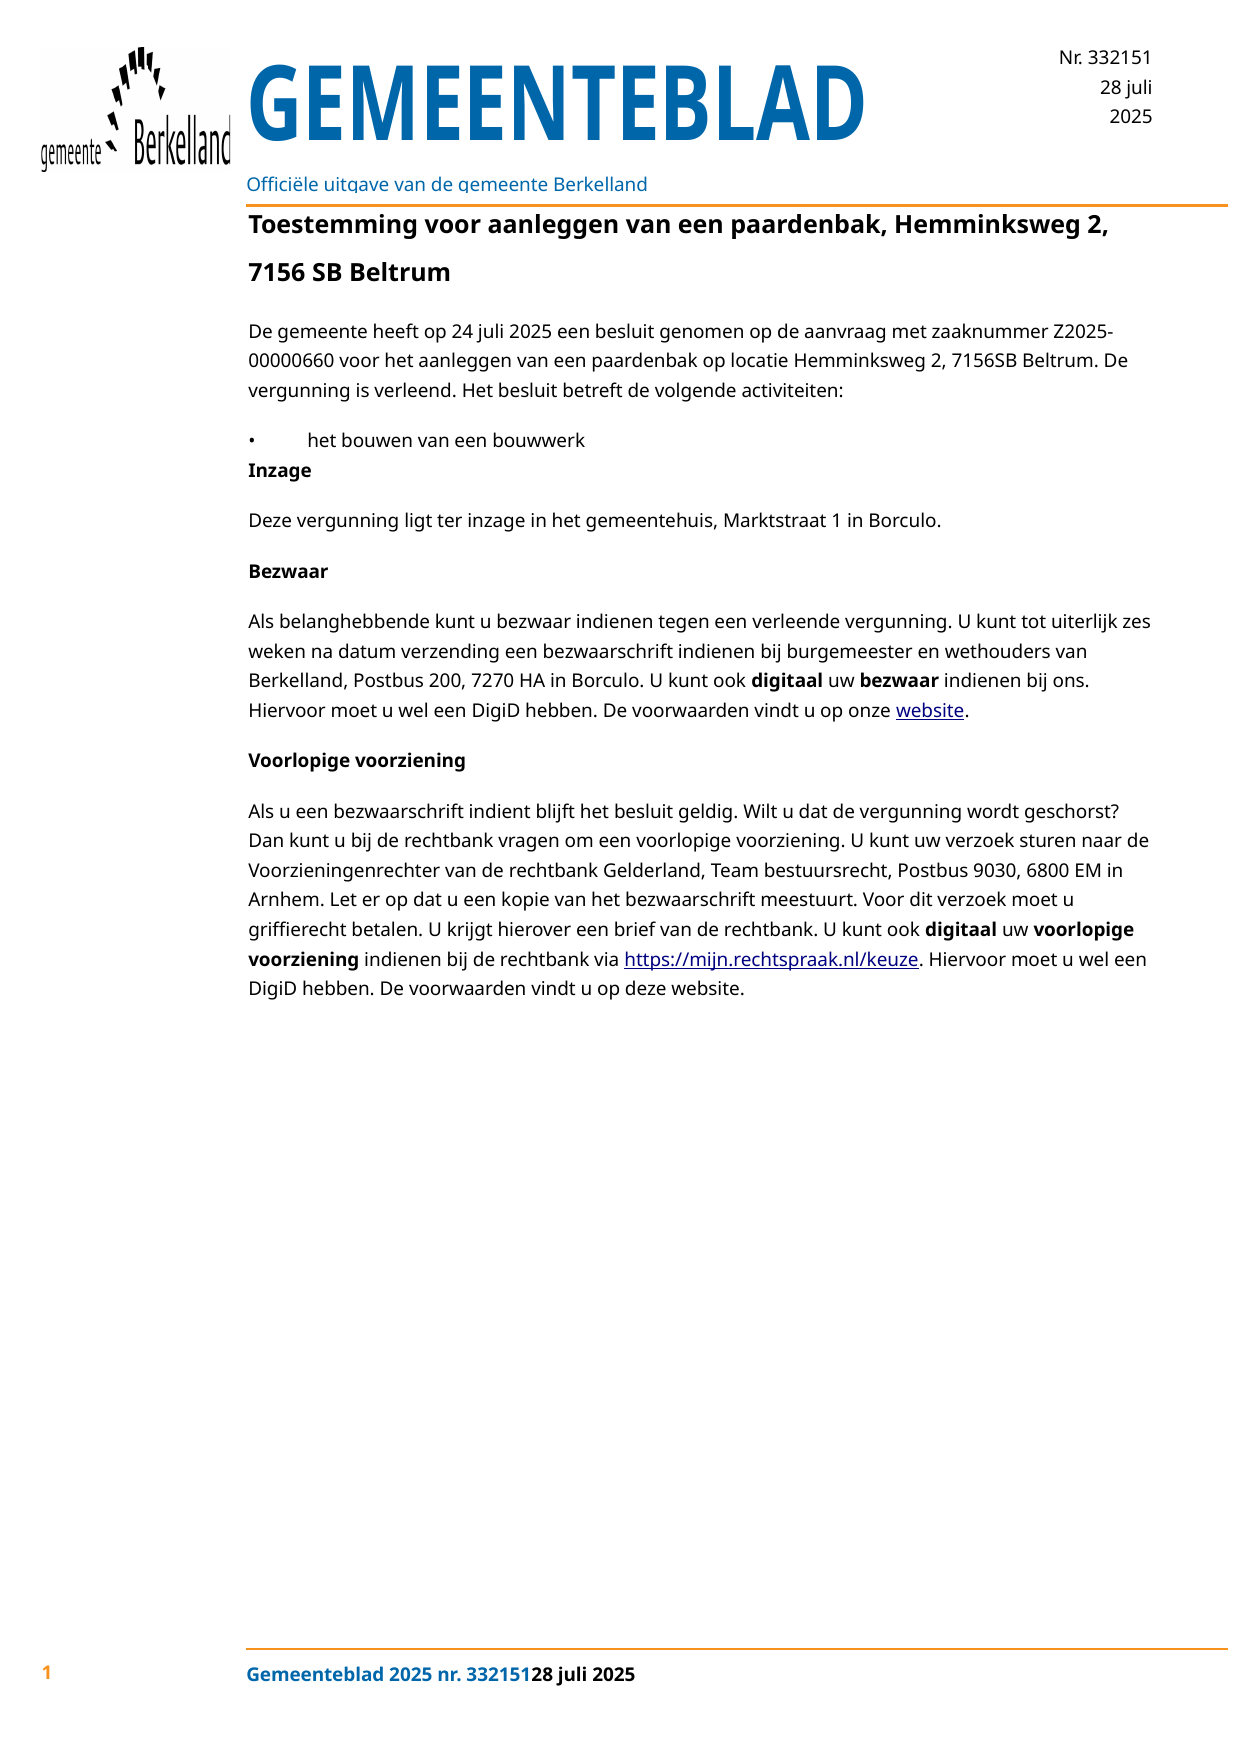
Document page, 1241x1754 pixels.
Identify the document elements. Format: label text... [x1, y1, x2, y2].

list het bouwen van een bouwwerk [248, 427, 1152, 453]
text Voorlopige voorziening [248, 747, 1152, 773]
text Bezwaar [248, 558, 1152, 584]
text De gemeente heeft op 24 juli 2025 een besluit genomen op de aanvraag met zaaknummer Z2025-00000660 voor het aanleggen van een paardenbak op locatie Hemminksweg 2, 7156SB Beltrum. De vergunning is verleend. Het besluit betreft de volgende activiteiten: [248, 318, 1152, 403]
text Deze vergunning ligt ter inzage in het gemeentehuis, Marktstraat 1 in Borculo. [248, 507, 1152, 533]
text Als belanghebbende kunt u bezwaar indienen tegen een verleende vergunning. U kunt tot uiterlijk zes weken na datum verzending een bezwaarschrift indienen bij burgemeester en wethouders van Berkelland, Postbus 200, 7270 HA in Borculo. U kunt ook digitaal uw bezwaar indienen bij ons. Hiervoor moet u wel een DigiD hebben. De voorwaarden vindt u op onze website. [248, 608, 1152, 723]
text Inzage [248, 457, 1152, 483]
text Toestemming voor aanleggen van een paardenbak, Hemminksweg 2, 7156 SB Beltrum [248, 207, 1152, 288]
picture [41, 47, 231, 172]
text Als u een bezwaarschrift indient blijft het besluit geldig. Wilt u dat de vergunning wordt geschorst? Dan kunt u bij de rechtbank vragen om een voorlopige voorziening. U kunt uw verzoek sturen naar de Voorzieningenrechter van de rechtbank Gelderland, Team bestuursrecht, Postbus 9030, 6800 EM in Arnhem. Let er op dat u een kopie van het bezwaarschrift meestuurt. Voor dit verzoek moet u griffierecht betalen. U krijgt hierover een brief van de rechtbank. U kunt ook digitaal uw voorlopige voorziening indienen bij de rechtbank via https://mijn.rechtspraak.nl/keuze. Hiervoor moet u wel een DigiD hebben. De voorwaarden vindt u op deze website. [248, 798, 1152, 1001]
